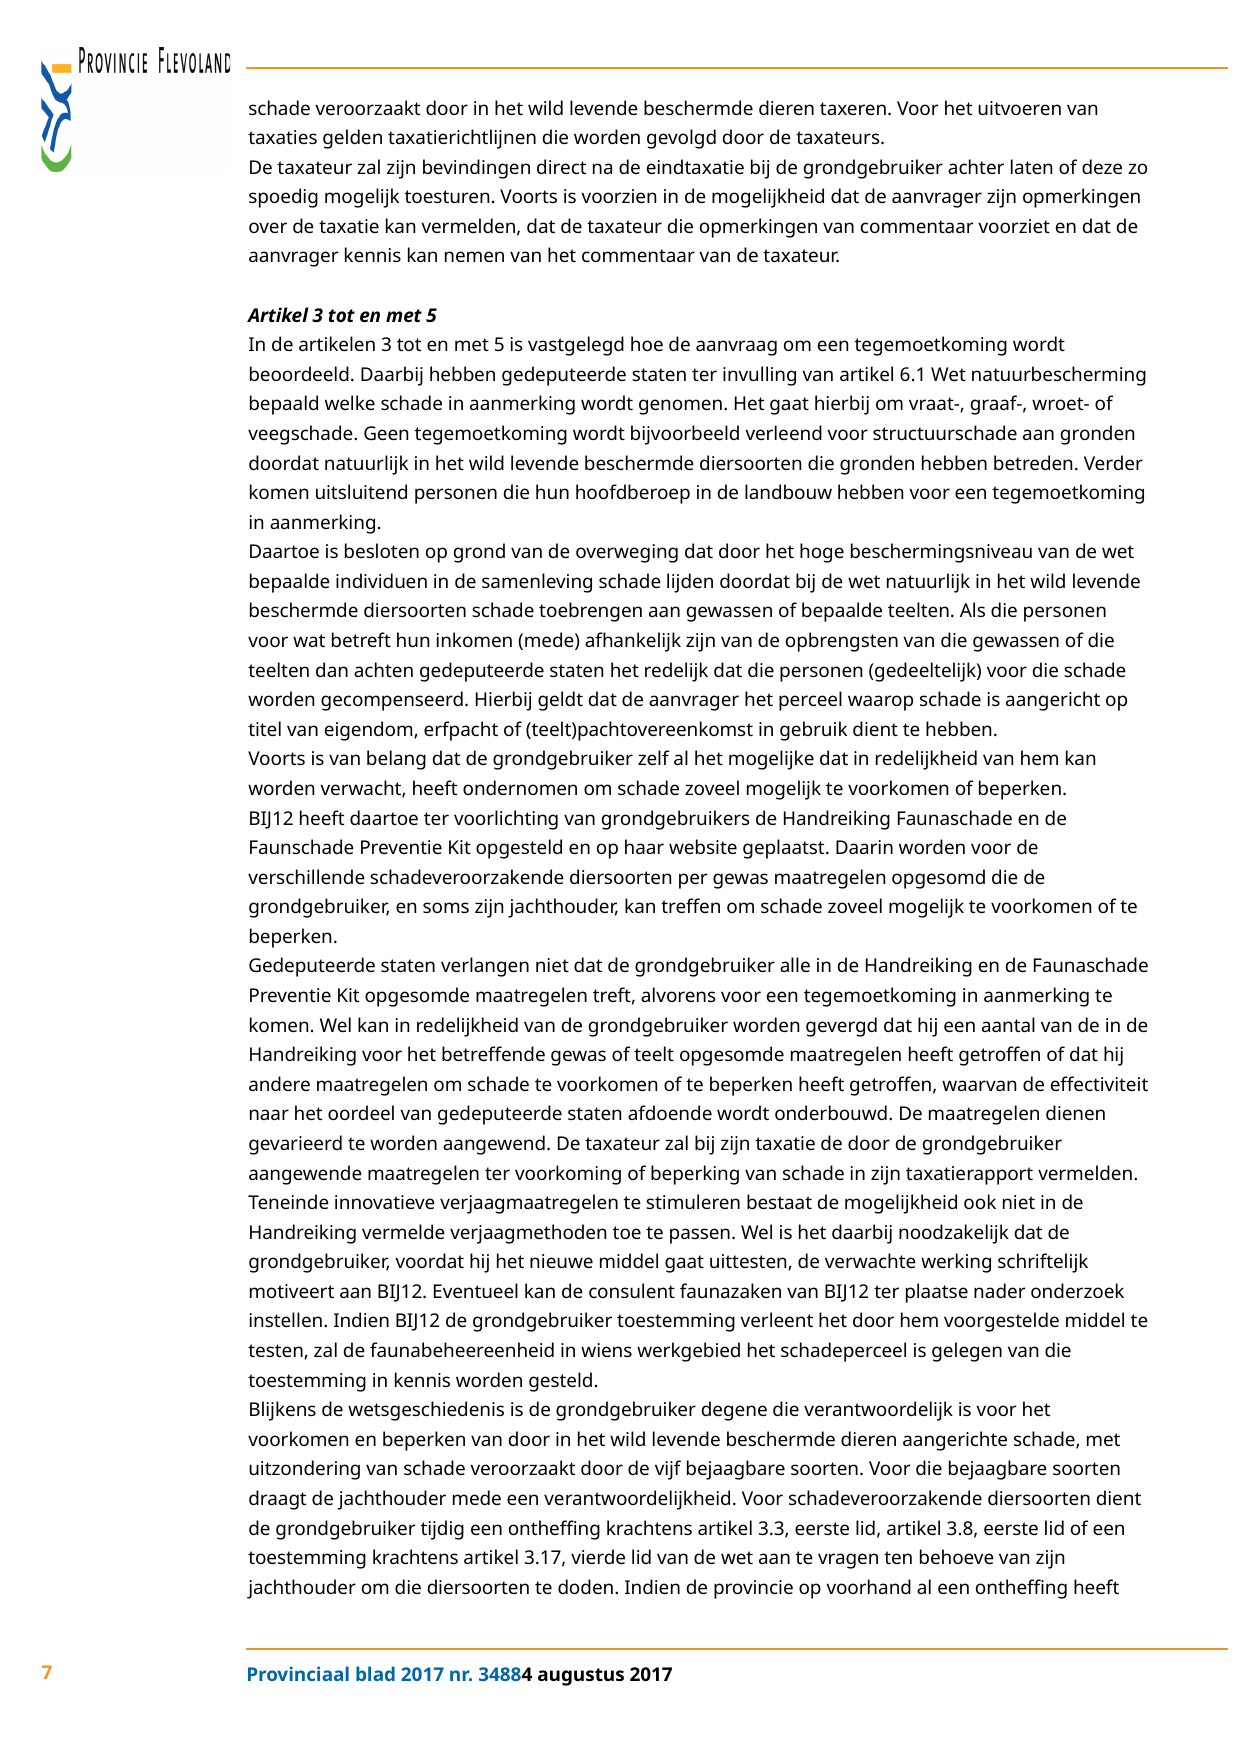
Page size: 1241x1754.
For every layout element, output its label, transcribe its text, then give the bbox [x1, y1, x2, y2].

text Daartoe is besloten op grond van de overweging dat door het hoge beschermingsniveau van de wet bepaalde individuen in de samenleving schade lijden doordat bij de wet natuurlijk in het wild levende beschermde diersoorten schade toebrengen aan gewassen of bepaalde teelten. Als die personen voor wat betreft hun inkomen (mede) afhankelijk zijn van de opbrengsten van die gewassen of die teelten dan achten gedeputeerde staten het redelijk dat die personen (gedeeltelijk) voor die schade worden gecompenseerd. Hierbij geldt dat de aanvrager het perceel waarop schade is aangericht op titel van eigendom, erfpacht of (teelt)pachtovereenkomst in gebruik dient te hebben. [248, 538, 1152, 742]
text Gedeputeerde staten verlangen niet dat de grondgebruiker alle in de Handreiking en de Faunaschade Preventie Kit opgesomde maatregelen treft, alvorens voor een tegemoetkoming in aanmerking te komen. Wel kan in redelijkheid van de grondgebruiker worden gevergd dat hij een aantal van de in de Handreiking voor het betreffende gewas of teelt opgesomde maatregelen heeft getroffen of dat hij andere maatregelen om schade te voorkomen of te beperken heeft getroffen, waarvan de effectiviteit naar het oordeel van gedeputeerde staten afdoende wordt onderbouwd. De maatregelen dienen gevarieerd te worden aangewend. De taxateur zal bij zijn taxatie de door de grondgebruiker aangewende maatregelen ter voorkoming of beperking van schade in zijn taxatierapport vermelden. [248, 953, 1152, 1186]
text In de artikelen 3 tot en met 5 is vastgelegd hoe de aanvraag om een tegemoetkoming wordt beoordeeld. Daarbij hebben gedeputeerde staten ter invulling van artikel 6.1 Wet natuurbescherming bepaald welke schade in aanmerking wordt genomen. Het gaat hierbij om vraat-, graaf-, wroet- of veegschade. Geen tegemoetkoming wordt bijvoorbeeld verleend voor structuurschade aan gronden doordat natuurlijk in het wild levende beschermde diersoorten die gronden hebben betreden. Verder komen uitsluitend personen die hun hoofdberoep in de landbouw hebben voor een tegemoetkoming in aanmerking. [248, 331, 1152, 535]
text BIJ12 heeft daartoe ter voorlichting van grondgebruikers de Handreiking Faunaschade en de Faunschade Preventie Kit opgesteld en op haar website geplaatst. Daarin worden voor de verschillende schadeveroorzakende diersoorten per gewas maatregelen opgesomd die de grondgebruiker, en soms zijn jachthouder, kan treffen om schade zoveel mogelijk te voorkomen of te beperken. [248, 805, 1152, 949]
picture [41, 47, 231, 172]
text Voorts is van belang dat de grondgebruiker zelf al het mogelijke dat in redelijkheid van hem kan worden verwacht, heeft ondernomen om schade zoveel mogelijk te voorkomen of beperken. [248, 746, 1152, 801]
text De taxateur zal zijn bevindingen direct na de eindtaxatie bij de grondgebruiker achter laten of deze zo spoedig mogelijk toesturen. Voorts is voorzien in de mogelijkheid dat de aanvrager zijn opmerkingen over de taxatie kan vermelden, dat de taxateur die opmerkingen van commentaar voorziet en dat de aanvrager kennis kan nemen van het commentaar van de taxateur. [248, 154, 1152, 268]
text Teneinde innovatieve verjaagmaatregelen te stimuleren bestaat de mogelijkheid ook niet in de Handreiking vermelde verjaagmethoden toe te passen. Wel is het daarbij noodzakelijk dat de grondgebruiker, voordat hij het nieuwe middel gaat uittesten, de verwachte werking schriftelijk motiveert aan BIJ12. Eventueel kan de consulent faunazaken van BIJ12 ter plaatse nader onderzoek instellen. Indien BIJ12 de grondgebruiker toestemming verleent het door hem voorgestelde middel te testen, zal de faunabeheereenheid in wiens werkgebied het schadeperceel is gelegen van die toestemming in kennis worden gesteld. [248, 1189, 1152, 1393]
text Blijkens de wetsgeschiedenis is de grondgebruiker degene die verantwoordelijk is voor het voorkomen en beperken van door in het wild levende beschermde dieren aangerichte schade, met uitzondering van schade veroorzaakt door de vijf bejaagbare soorten. Voor die bejaagbare soorten draagt de jachthouder mede een verantwoordelijkheid. Voor schadeveroorzakende diersoorten dient de grondgebruiker tijdig een ontheffing krachtens artikel 3.3, eerste lid, artikel 3.8, eerste lid of een toestemming krachtens artikel 3.17, vierde lid van de wet aan te vragen ten behoeve van zijn jachthouder om die diersoorten te doden. Indien de provincie op voorhand al een ontheffing heeft [248, 1396, 1152, 1600]
text schade veroorzaakt door in het wild levende beschermde dieren taxeren. Voor het uitvoeren van taxaties gelden taxatierichtlijnen die worden gevolgd door de taxateurs. [248, 95, 1152, 150]
text Artikel 3 tot en met 5 [248, 302, 1152, 328]
